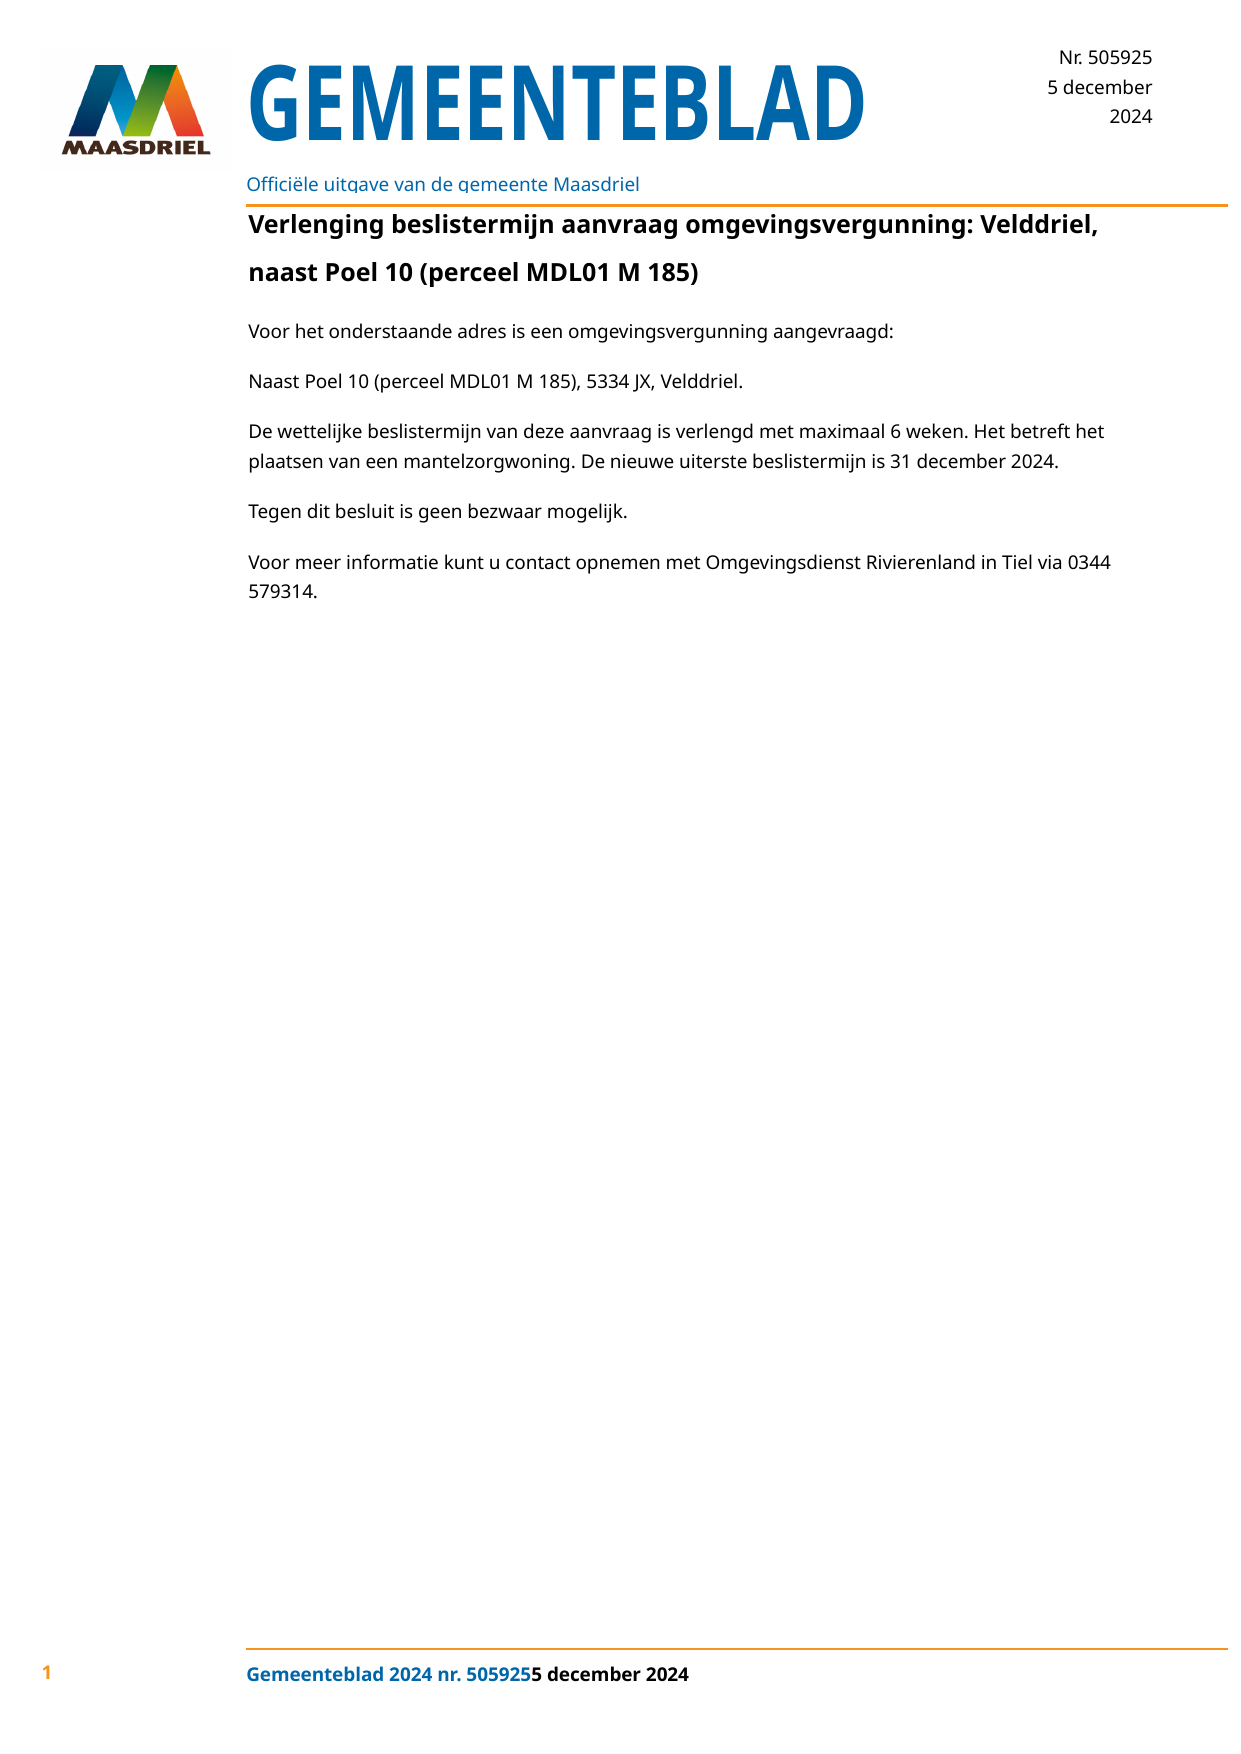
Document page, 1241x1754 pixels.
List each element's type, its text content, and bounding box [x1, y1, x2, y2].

text Tegen dit besluit is geen bezwaar mogelijk. [248, 499, 1152, 524]
text Voor het onderstaande adres is een omgevingsvergunning aangevraagd: [248, 318, 1152, 344]
picture [41, 47, 231, 172]
text Naast Poel 10 (perceel MDL01 M 185), 5334 JX, Velddriel. [248, 368, 1152, 394]
text De wettelijke beslistermijn van deze aanvraag is verlengd met maximaal 6 weken. Het betreft het plaatsen van een mantelzorgwoning. De nieuwe uiterste beslistermijn is 31 december 2024. [248, 419, 1152, 474]
text Verlenging beslistermijn aanvraag omgevingsvergunning: Velddriel, naast Poel 10 (perceel MDL01 M 185) [248, 207, 1152, 288]
text Voor meer informatie kunt u contact opnemen met Omgevingsdienst Rivierenland in Tiel via 0344 579314. [248, 549, 1152, 604]
